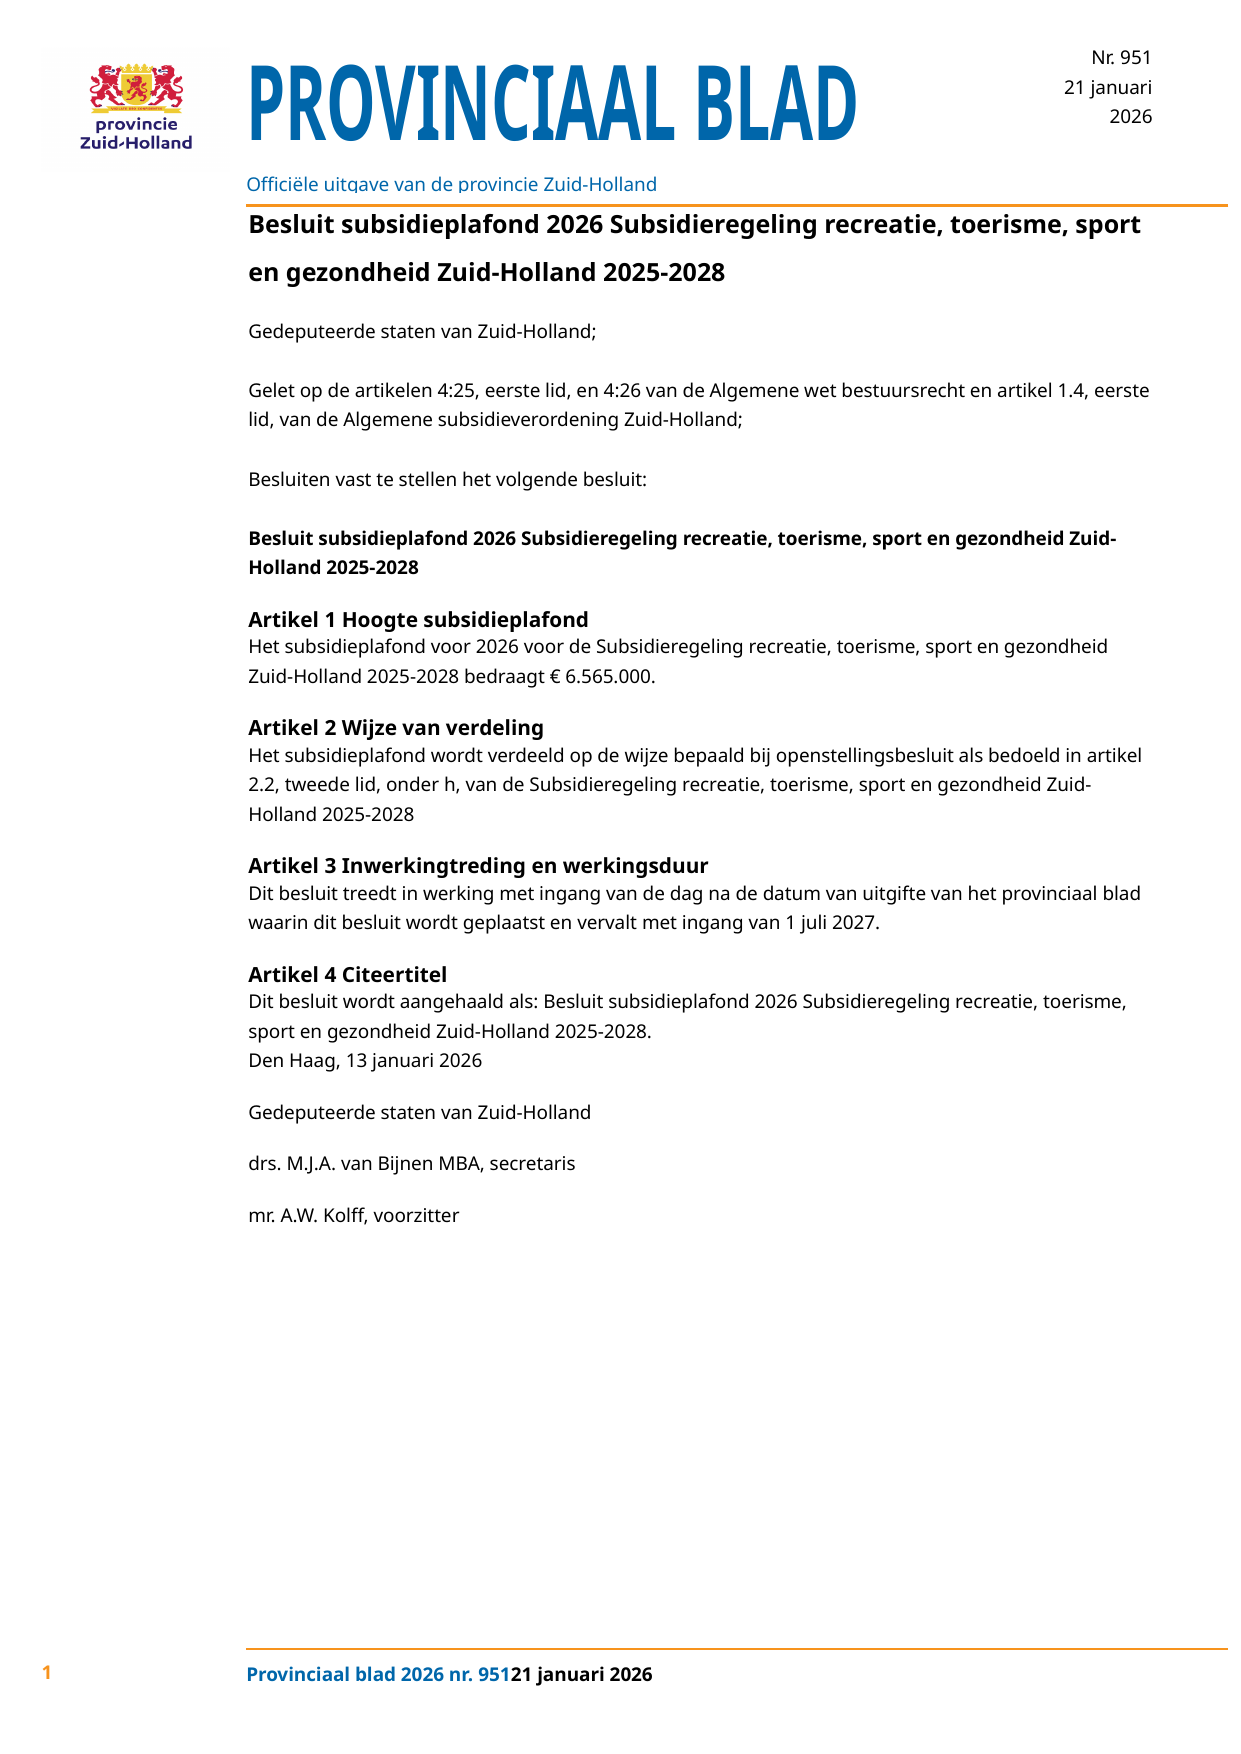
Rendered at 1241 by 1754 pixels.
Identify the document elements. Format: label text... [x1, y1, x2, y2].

text Artikel 1 Hoogte subsidieplafond [248, 605, 1152, 633]
text drs. M.J.A. van Bijnen MBA, secretaris [248, 1150, 1152, 1176]
text Besluit subsidieplafond 2026 Subsidieregeling recreatie, toerisme, sport en gezondheid Zuid-Holland 2025-2028 [248, 525, 1152, 580]
text Gelet op de artikelen 4:25, eerste lid, en 4:26 van de Algemene wet bestuursrecht en artikel 1.4, eerste lid, van de Algemene subsidieverordening Zuid-Holland; [248, 377, 1152, 432]
text Artikel 3 Inwerkingtreding en werkingsduur [248, 851, 1152, 880]
text Het subsidieplafond voor 2026 voor de Subsidieregeling recreatie, toerisme, sport en gezondheid Zuid-Holland 2025-2028 bedraagt € 6.565.000. [248, 633, 1152, 689]
text Artikel 2 Wijze van verdeling [248, 713, 1152, 742]
text Dit besluit wordt aangehaald als: Besluit subsidieplafond 2026 Subsidieregeling recreatie, toerisme, sport en gezondheid Zuid-Holland 2025-2028. [248, 988, 1152, 1044]
picture [41, 47, 231, 172]
text Gedeputeerde staten van Zuid-Holland [248, 1099, 1152, 1125]
text Gedeputeerde staten van Zuid-Holland; [248, 318, 1152, 344]
text Dit besluit treedt in werking met ingang van de dag na de datum van uitgifte van het provinciaal blad waarin dit besluit wordt geplaatst en vervalt met ingang van 1 juli 2027. [248, 880, 1152, 935]
text Den Haag, 13 januari 2026 [248, 1047, 1152, 1073]
text Het subsidieplafond wordt verdeeld op de wijze bepaald bij openstellingsbesluit als bedoeld in artikel 2.2, tweede lid, onder h, van de Subsidieregeling recreatie, toerisme, sport en gezondheid Zuid-Holland 2025-2028 [248, 742, 1152, 827]
text Besluiten vast te stellen het volgende besluit: [248, 466, 1152, 492]
text mr. A.W. Kolff, voorzitter [248, 1202, 1152, 1228]
text Besluit subsidieplafond 2026 Subsidieregeling recreatie, toerisme, sport en gezondheid Zuid-Holland 2025-2028 [248, 207, 1152, 288]
text Artikel 4 Citeertitel [248, 960, 1152, 988]
